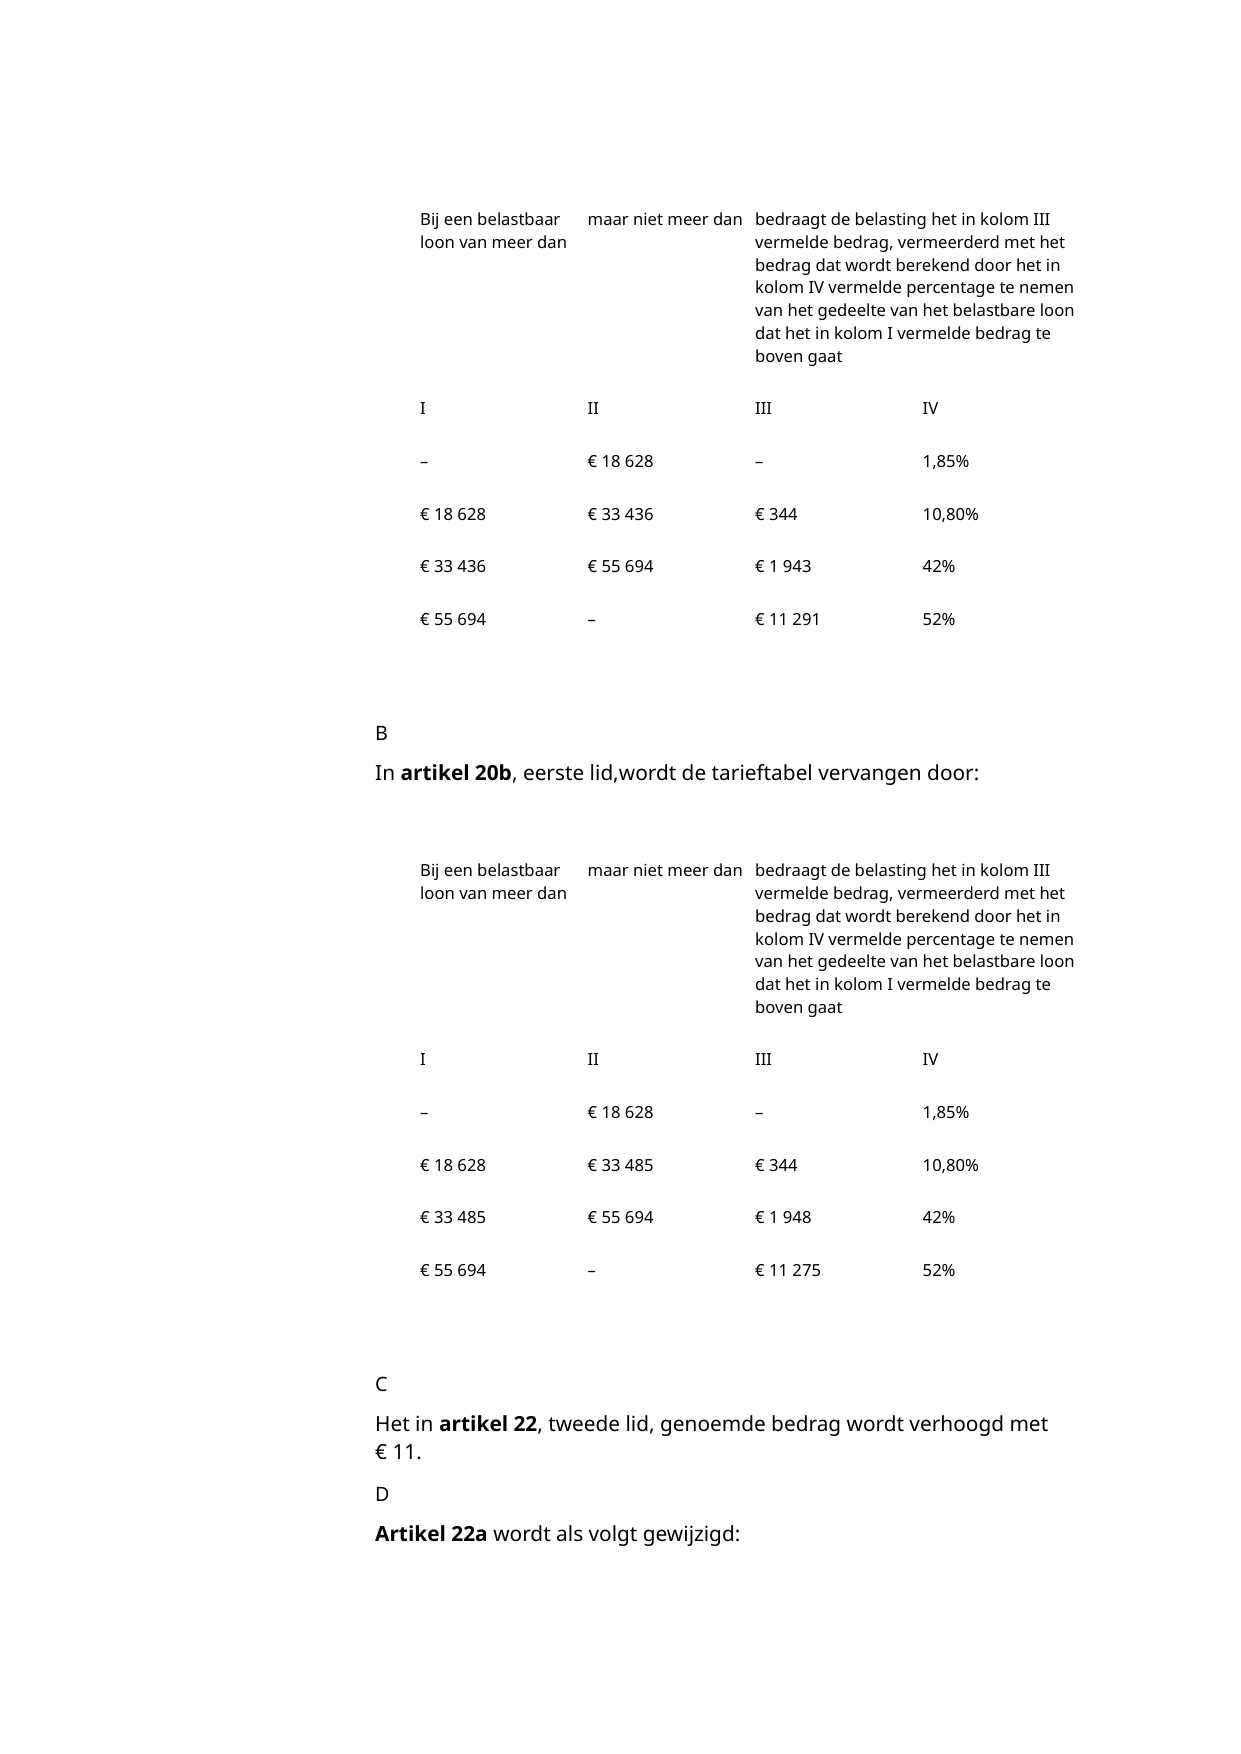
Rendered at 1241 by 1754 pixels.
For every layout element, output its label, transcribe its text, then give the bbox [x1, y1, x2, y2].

text Artikel 22a wordt als volgt gewijzigd: [375, 1519, 1090, 1548]
table_header bedraagt de belasting het in kolom III vermelde bedrag, vermeerderd met het bedrag dat wordt berekend door het in kolom IV vermelde percentage te nemen van het gedeelte van het belastbare loon dat het in kolom I vermelde bedrag te boven gaat [755, 208, 1090, 397]
text D [375, 1481, 1090, 1507]
table_cell IV [923, 397, 1090, 449]
table_cell € 11 291 [755, 608, 922, 660]
table_cell € 55 694 [588, 555, 755, 608]
text Het in artikel 22, tweede lid, genoemde bedrag wordt verhoogd met € 11. [375, 1409, 1090, 1466]
text B [375, 719, 1090, 746]
table_cell II [588, 397, 755, 449]
table_cell I [420, 1048, 587, 1101]
table_cell III [755, 1048, 922, 1101]
table_cell – [755, 450, 922, 502]
table_cell – [755, 1101, 922, 1153]
table_cell € 11 275 [755, 1259, 922, 1311]
table_cell € 18 628 [588, 450, 755, 502]
table_cell € 344 [755, 1153, 922, 1206]
table_cell III [755, 397, 922, 449]
text C [375, 1370, 1090, 1397]
table_cell – [588, 1259, 755, 1311]
table_header maar niet meer dan [588, 208, 755, 397]
table_cell € 18 628 [420, 502, 587, 555]
table_header Bij een belastbaar loon van meer dan [420, 208, 587, 397]
table_cell € 1 943 [755, 555, 922, 608]
table_cell € 1 948 [755, 1206, 922, 1259]
table_cell 1,85% [923, 1101, 1090, 1153]
table_cell II [588, 1048, 755, 1101]
table_cell € 55 694 [420, 608, 587, 660]
table_cell € 18 628 [420, 1153, 587, 1206]
table_cell – [588, 608, 755, 660]
table_cell I [420, 397, 587, 449]
table_cell 42% [923, 1206, 1090, 1259]
table_cell € 33 436 [588, 502, 755, 555]
table_cell € 18 628 [588, 1101, 755, 1153]
table_cell – [420, 450, 587, 502]
table_cell € 55 694 [420, 1259, 587, 1311]
table_cell – [420, 1101, 587, 1153]
table_header bedraagt de belasting het in kolom III vermelde bedrag, vermeerderd met het bedrag dat wordt berekend door het in kolom IV vermelde percentage te nemen van het gedeelte van het belastbare loon dat het in kolom I vermelde bedrag te boven gaat [755, 859, 1090, 1048]
table_cell IV [923, 1048, 1090, 1101]
table_cell 10,80% [923, 1153, 1090, 1206]
text In artikel 20b, eerste lid,wordt de tarieftabel vervangen door: [375, 758, 1090, 786]
table_cell € 344 [755, 502, 922, 555]
table_cell € 33 485 [420, 1206, 587, 1259]
table_cell 10,80% [923, 502, 1090, 555]
table_header maar niet meer dan [588, 859, 755, 1048]
table_header Bij een belastbaar loon van meer dan [420, 859, 587, 1048]
table_cell 42% [923, 555, 1090, 608]
table_cell € 33 485 [588, 1153, 755, 1206]
table_cell € 33 436 [420, 555, 587, 608]
table_cell 52% [923, 1259, 1090, 1311]
table_cell 52% [923, 608, 1090, 660]
table_cell 1,85% [923, 450, 1090, 502]
table_cell € 55 694 [588, 1206, 755, 1259]
